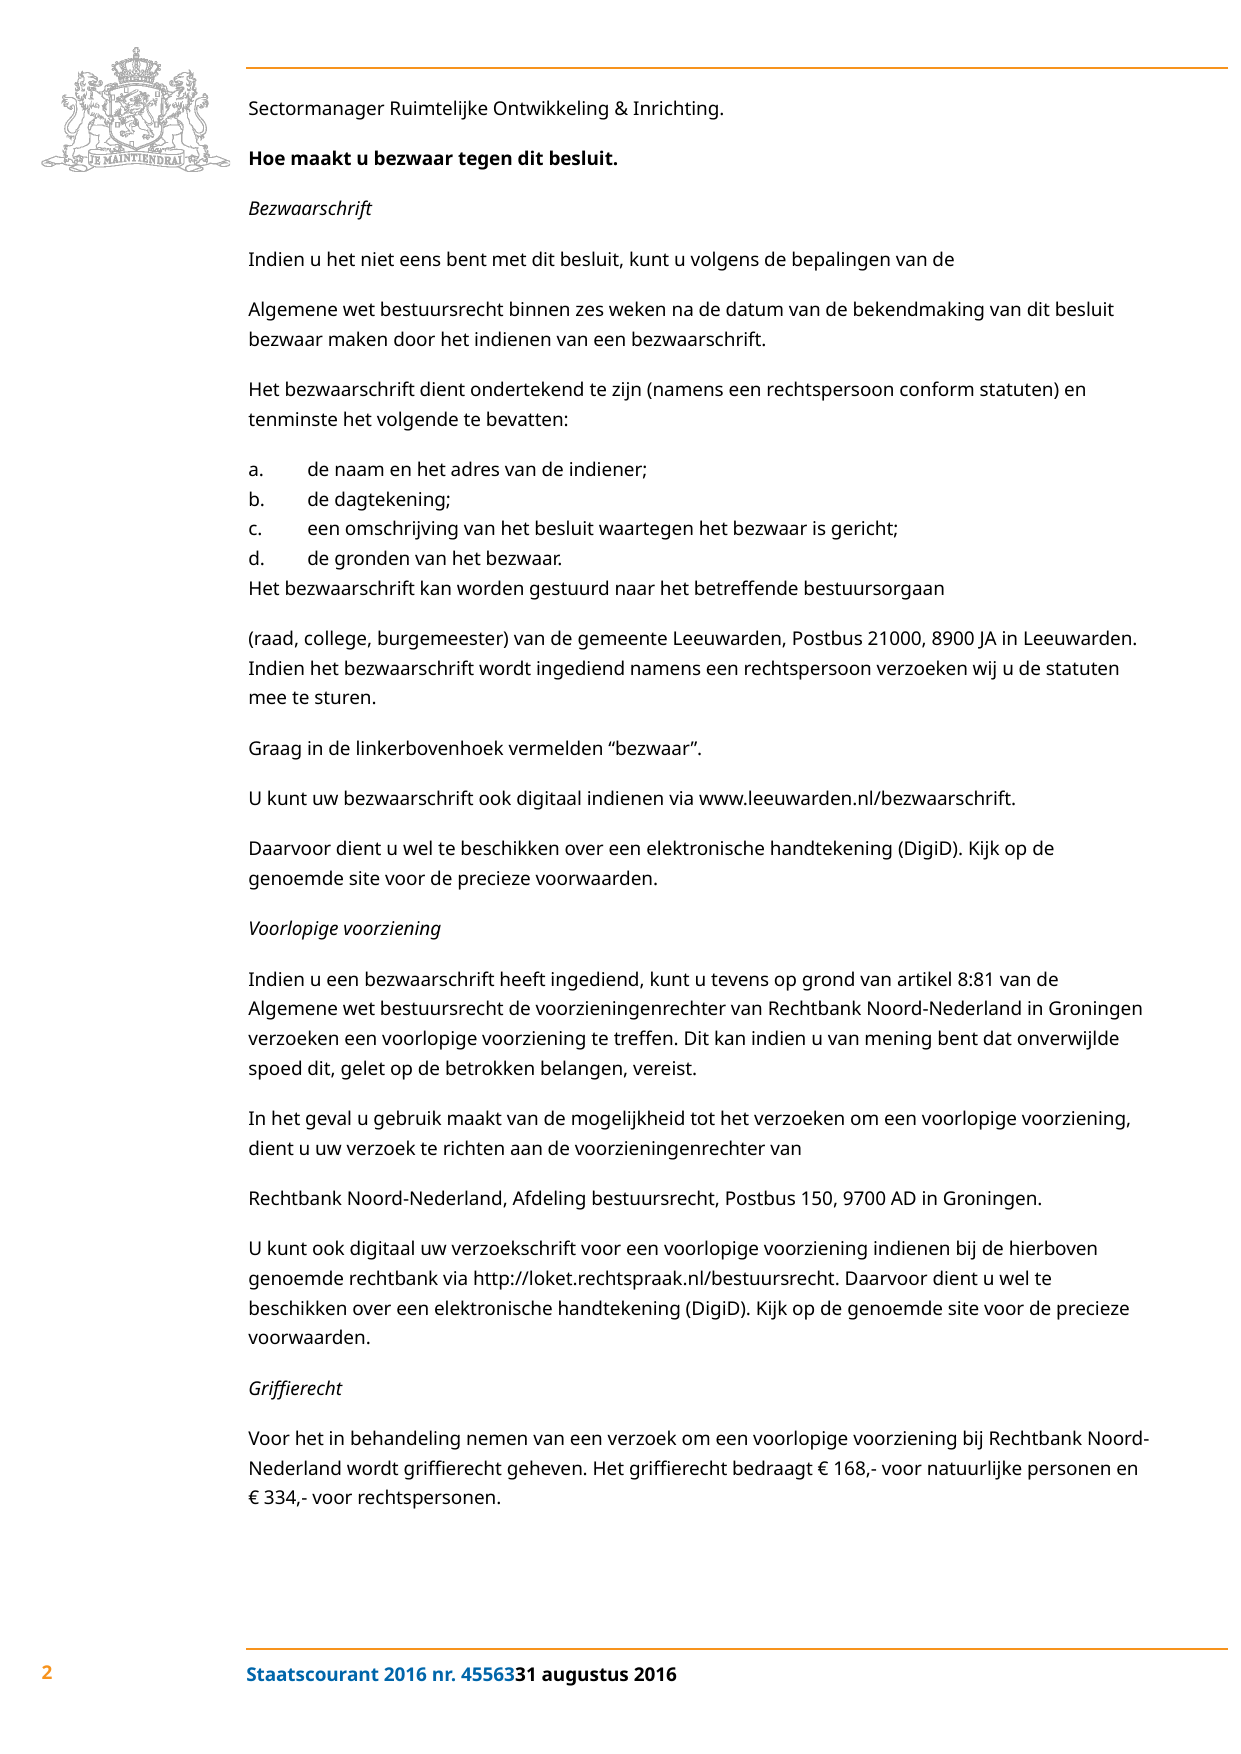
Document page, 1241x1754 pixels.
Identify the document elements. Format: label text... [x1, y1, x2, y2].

text Het bezwaarschrift kan worden gestuurd naar het betreffende bestuursorgaan [248, 575, 1152, 601]
text Algemene wet bestuursrecht binnen zes weken na de datum van de bekendmaking van dit besluit bezwaar maken door het indienen van een bezwaarschrift. [248, 296, 1152, 352]
text U kunt ook digitaal uw verzoekschrift voor een voorlopige voorziening indienen bij de hierboven genoemde rechtbank via http://loket.rechtspraak.nl/bestuursrecht. Daarvoor dient u wel te beschikken over een elektronische handtekening (DigiD). Kijk op de genoemde site voor de precieze voorwaarden. [248, 1236, 1152, 1350]
list de naam en het adres van de indiener; [248, 456, 1152, 482]
text Bezwaarschrift [248, 196, 1152, 221]
list de dagtekening; [248, 486, 1152, 512]
text Indien u een bezwaarschrift heeft ingediend, kunt u tevens op grond van artikel 8:81 van de Algemene wet bestuursrecht de voorzieningenrechter van Rechtbank Noord-Nederland in Groningen verzoeken een voorlopige voorziening te treffen. Dit kan indien u van mening bent dat onverwijlde spoed dit, gelet op de betrokken belangen, vereist. [248, 966, 1152, 1081]
text U kunt uw bezwaarschrift ook digitaal indienen via www.leeuwarden.nl/bezwaarschrift. [248, 785, 1152, 811]
text Sectormanager Ruimtelijke Ontwikkeling & Inrichting. [248, 95, 1152, 121]
picture [41, 47, 231, 172]
text Voor het in behandeling nemen van een verzoek om een voorlopige voorziening bij Rechtbank Noord-Nederland wordt griffierecht geheven. Het griffierecht bedraagt € 168,- voor natuurlijke personen en € 334,- voor rechtspersonen. [248, 1425, 1152, 1510]
text Hoe maakt u bezwaar tegen dit besluit. [248, 145, 1152, 171]
text In het geval u gebruik maakt van de mogelijkheid tot het verzoeken om een voorlopige voorziening, dient u uw verzoek te richten aan de voorzieningenrechter van [248, 1105, 1152, 1161]
list een omschrijving van het besluit waartegen het bezwaar is gericht; [248, 516, 1152, 541]
text (raad, college, burgemeester) van de gemeente Leeuwarden, Postbus 21000, 8900 JA in Leeuwarden. Indien het bezwaarschrift wordt ingediend namens een rechtspersoon verzoeken wij u de statuten mee te sturen. [248, 625, 1152, 710]
text Indien u het niet eens bent met dit besluit, kunt u volgens de bepalingen van de [248, 246, 1152, 272]
list de gronden van het bezwaar. [248, 545, 1152, 571]
text Daarvoor dient u wel te beschikken over een elektronische handtekening (DigiD). Kijk op de genoemde site voor de precieze voorwaarden. [248, 836, 1152, 891]
text Griffierecht [248, 1375, 1152, 1401]
text Graag in de linkerbovenhoek vermelden “bezwaar”. [248, 735, 1152, 761]
text Voorlopige voorziening [248, 916, 1152, 941]
text Het bezwaarschrift dient ondertekend te zijn (namens een rechtspersoon conform statuten) en tenminste het volgende te bevatten: [248, 376, 1152, 432]
text Rechtbank Noord-Nederland, Afdeling bestuursrecht, Postbus 150, 9700 AD in Groningen. [248, 1185, 1152, 1211]
